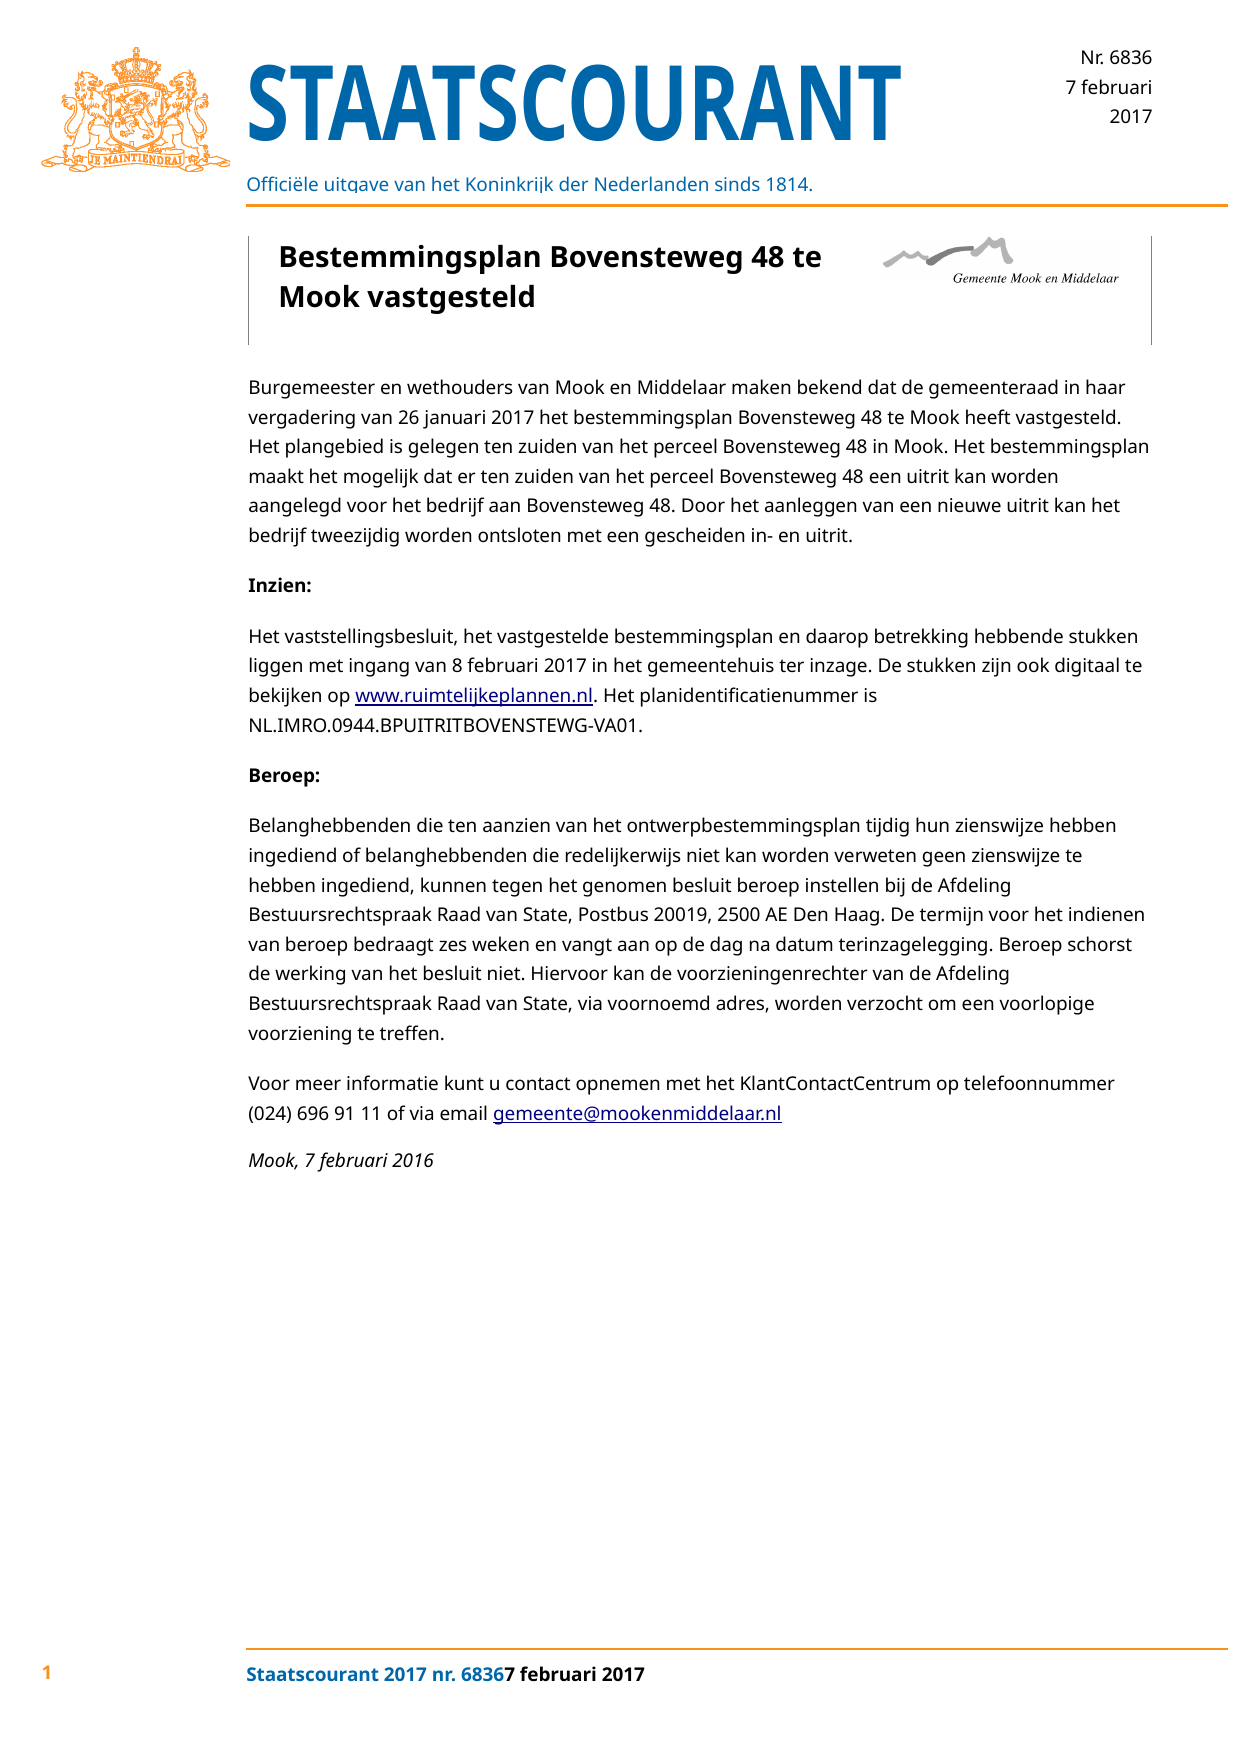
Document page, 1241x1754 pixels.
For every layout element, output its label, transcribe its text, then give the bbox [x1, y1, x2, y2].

text Voor meer informatie kunt u contact opnemen met het KlantContactCentrum op telefoonnummer (024) 696 91 11 of via email gemeente@mookenmiddelaar.nl [248, 1070, 1152, 1125]
text Het vaststellingsbesluit, het vastgestelde bestemmingsplan en daarop betrekking hebbende stukken liggen met ingang van 8 februari 2017 in het gemeentehuis ter inzage. De stukken zijn ook digitaal te bekijken op www.ruimtelijkeplannen.nl. Het planidentificatienummer is NL.IMRO.0944.BPUITRITBOVENSTEWG-VA01. [248, 623, 1152, 737]
table_header Bestemmingsplan Bovensteweg 48 te Mook vastgesteld [249, 236, 850, 345]
picture [41, 47, 231, 172]
table_header [850, 236, 1151, 345]
text Beroep: [248, 762, 1152, 788]
picture [882, 236, 1119, 284]
text Mook, 7 februari 2016 [248, 1147, 1152, 1173]
text Inzien: [248, 573, 1152, 598]
text Belanghebbenden die ten aanzien van het ontwerpbestemmingsplan tijdig hun zienswijze hebben ingediend of belanghebbenden die redelijkerwijs niet kan worden verweten geen zienswijze te hebben ingediend, kunnen tegen het genomen besluit beroep instellen bij de Afdeling Bestuursrechtspraak Raad van State, Postbus 20019, 2500 AE Den Haag. De termijn voor het indienen van beroep bedraagt zes weken en vangt aan op de dag na datum terinzagelegging. Beroep schorst de werking van het besluit niet. Hiervoor kan de voorzieningenrechter van de Afdeling Bestuursrechtspraak Raad van State, via voornoemd adres, worden verzocht om een voorlopige voorziening te treffen. [248, 813, 1152, 1045]
text Burgemeester en wethouders van Mook en Middelaar maken bekend dat de gemeenteraad in haar vergadering van 26 januari 2017 het bestemmingsplan Bovensteweg 48 te Mook heeft vastgesteld. Het plangebied is gelegen ten zuiden van het perceel Bovensteweg 48 in Mook. Het bestemmingsplan maakt het mogelijk dat er ten zuiden van het perceel Bovensteweg 48 een uitrit kan worden aangelegd voor het bedrijf aan Bovensteweg 48. Door het aanleggen van een nieuwe uitrit kan het bedrijf tweezijdig worden ontsloten met een gescheiden in- en uitrit. [248, 374, 1152, 548]
